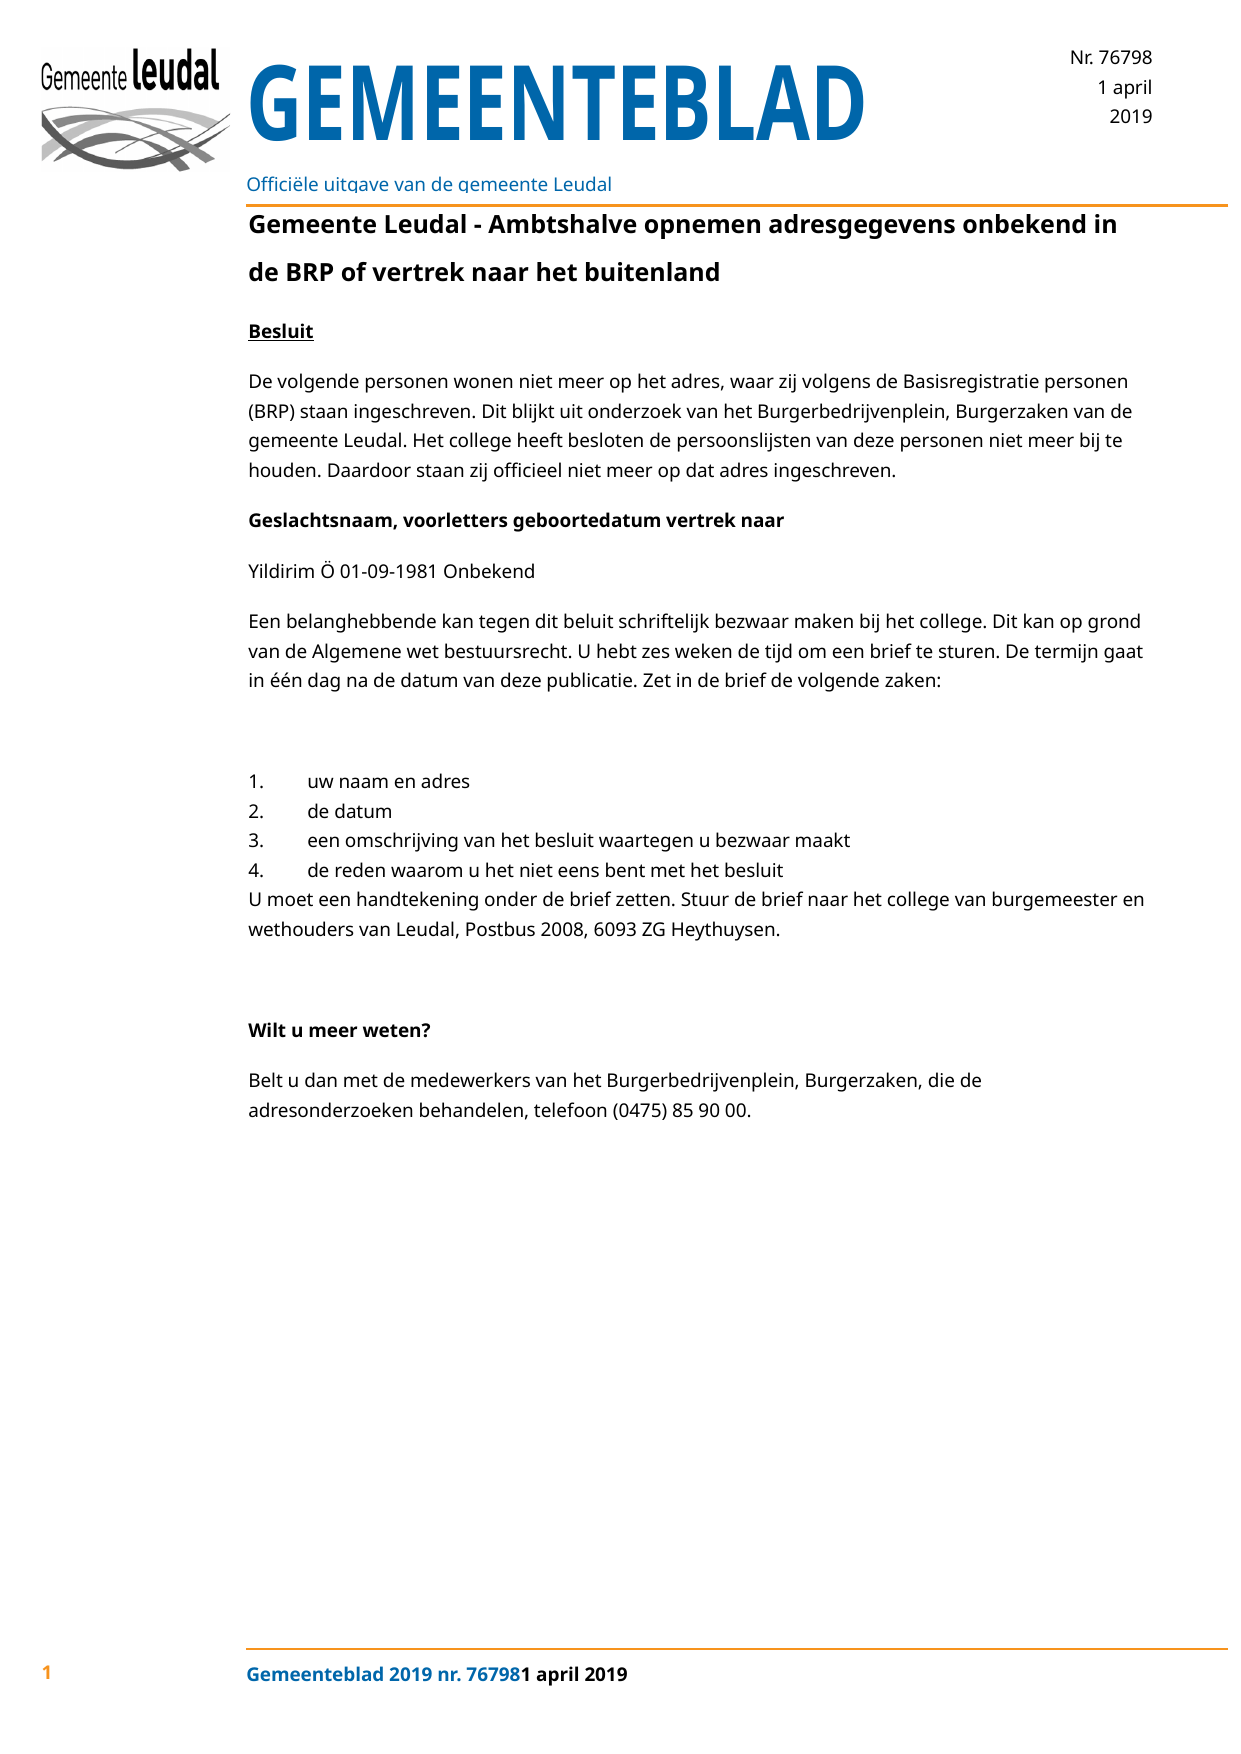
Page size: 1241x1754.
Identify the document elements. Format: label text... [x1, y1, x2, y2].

text U moet een handtekening onder de brief zetten. Stuur de brief naar het college van burgemeester en wethouders van Leudal, Postbus 2008, 6093 ZG Heythuysen. [248, 887, 1152, 942]
text Wilt u meer weten? [248, 1017, 1152, 1043]
text Gemeente Leudal - Ambtshalve opnemen adresgegevens onbekend in de BRP of vertrek naar het buitenland [248, 207, 1152, 288]
text Besluit [248, 318, 1152, 344]
text Een belanghebbende kan tegen dit beluit schriftelijk bezwaar maken bij het college. Dit kan op grond van de Algemene wet bestuursrecht. U hebt zes weken de tijd om een brief te sturen. De termijn gaat in één dag na de datum van deze publicatie. Zet in de brief de volgende zaken: [248, 608, 1152, 693]
list uw naam en adres [248, 768, 1152, 794]
list de datum [248, 798, 1152, 824]
text Yildirim Ö 01-09-1981 Onbekend [248, 558, 1152, 584]
text Geslachtsnaam, voorletters geboortedatum vertrek naar [248, 507, 1152, 533]
list een omschrijving van het besluit waartegen u bezwaar maakt [248, 827, 1152, 853]
text De volgende personen wonen niet meer op het adres, waar zij volgens de Basisregistratie personen (BRP) staan ingeschreven. Dit blijkt uit onderzoek van het Burgerbedrijvenplein, Burgerzaken van de gemeente Leudal. Het college heeft besloten de persoonslijsten van deze personen niet meer bij te houden. Daardoor staan zij officieel niet meer op dat adres ingeschreven. [248, 368, 1152, 483]
text Belt u dan met de medewerkers van het Burgerbedrijvenplein, Burgerzaken, die de adresonderzoeken behandelen, telefoon (0475) 85 90 00. [248, 1067, 1152, 1123]
list de reden waarom u het niet eens bent met het besluit [248, 857, 1152, 883]
picture [41, 47, 231, 172]
